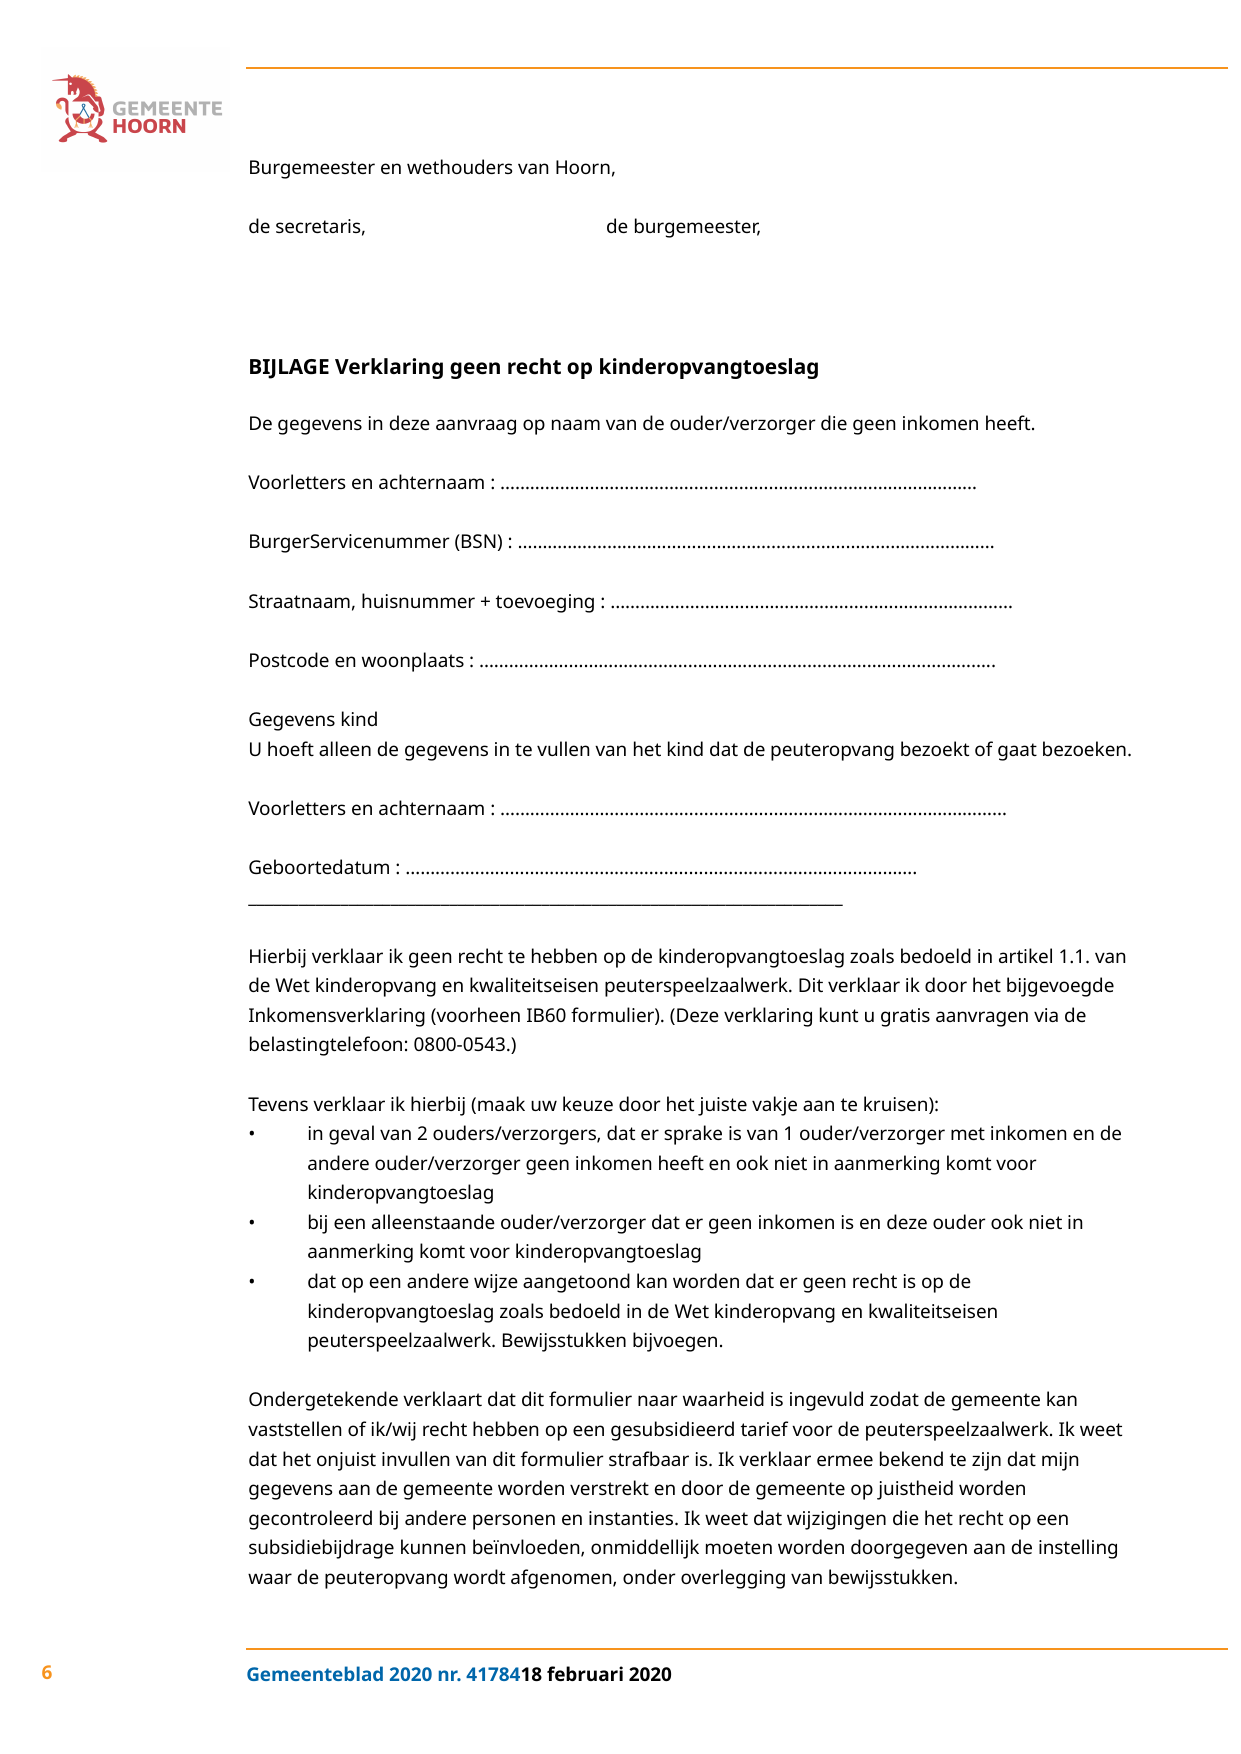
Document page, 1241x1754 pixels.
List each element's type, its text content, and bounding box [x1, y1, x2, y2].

text Straatnaam, huisnummer + toevoeging : ……………………………………………………………………… [248, 588, 1152, 613]
text BurgerServicenummer (BSN) : …………………………………………………………………………………… [248, 529, 1152, 554]
text _______________________________________________________________________ [248, 884, 1152, 909]
text Ondergetekende verklaart dat dit formulier naar waarheid is ingevuld zodat de gemeente kan vaststellen of ik/wij recht hebben op een gesubsidieerd tarief voor de peuterspeelzaalwerk. Ik weet dat het onjuist invullen van dit formulier strafbaar is. Ik verklaar ermee bekend te zijn dat mijn gegevens aan de gemeente worden verstrekt en door de gemeente op juistheid worden gecontroleerd bij andere personen en instanties. Ik weet dat wijzigingen die het recht op een subsidiebijdrage kunnen beïnvloeden, onmiddellijk moeten worden doorgegeven aan de instelling waar de peuteropvang wordt afgenomen, onder overlegging van bewijsstukken. [248, 1387, 1152, 1590]
text Gegevens kind [248, 706, 1152, 732]
picture [41, 47, 231, 172]
text BIJLAGE Verklaring geen recht op kinderopvangtoeslag [248, 352, 1152, 381]
text De gegevens in deze aanvraag op naam van de ouder/verzorger die geen inkomen heeft. [248, 410, 1152, 436]
text Voorletters en achternaam : ………………………………………………………………………………………… [248, 795, 1152, 821]
text Geboortedatum : …………………………………………………………………………………………. [248, 854, 1152, 880]
text Hierbij verklaar ik geen recht te hebben op de kinderopvangtoeslag zoals bedoeld in artikel 1.1. van de Wet kinderopvang en kwaliteitseisen peuterspeelzaalwerk. Dit verklaar ik door het bijgevoegde Inkomensverklaring (voorheen IB60 formulier). (Deze verklaring kunt u gratis aanvragen via de belastingtelefoon: 0800-0543.) [248, 943, 1152, 1057]
text Tevens verklaar ik hierbij (maak uw keuze door het juiste vakje aan te kruisen): [248, 1091, 1152, 1116]
text de secretaris, de burgemeester, [248, 213, 1152, 239]
text Burgemeester en wethouders van Hoorn, [248, 154, 1152, 180]
list in geval van 2 ouders/verzorgers, dat er sprake is van 1 ouder/verzorger met inkomen en de andere ouder/verzorger geen inkomen heeft en ook niet in aanmerking komt voor kinderopvangtoeslag [248, 1120, 1152, 1205]
text U hoeft alleen de gegevens in te vullen van het kind dat de peuteropvang bezoekt of gaat bezoeken. [248, 736, 1152, 761]
list dat op een andere wijze aangetoond kan worden dat er geen recht is op de kinderopvangtoeslag zoals bedoeld in de Wet kinderopvang en kwaliteitseisen peuterspeelzaalwerk. Bewijsstukken bijvoegen. [248, 1268, 1152, 1353]
text Voorletters en achternaam : …………………………………………………………………………………… [248, 469, 1152, 495]
text Postcode en woonplaats : ………………………………………………………………………………………….. [248, 647, 1152, 673]
list bij een alleenstaande ouder/verzorger dat er geen inkomen is en deze ouder ook niet in aanmerking komt voor kinderopvangtoeslag [248, 1209, 1152, 1264]
